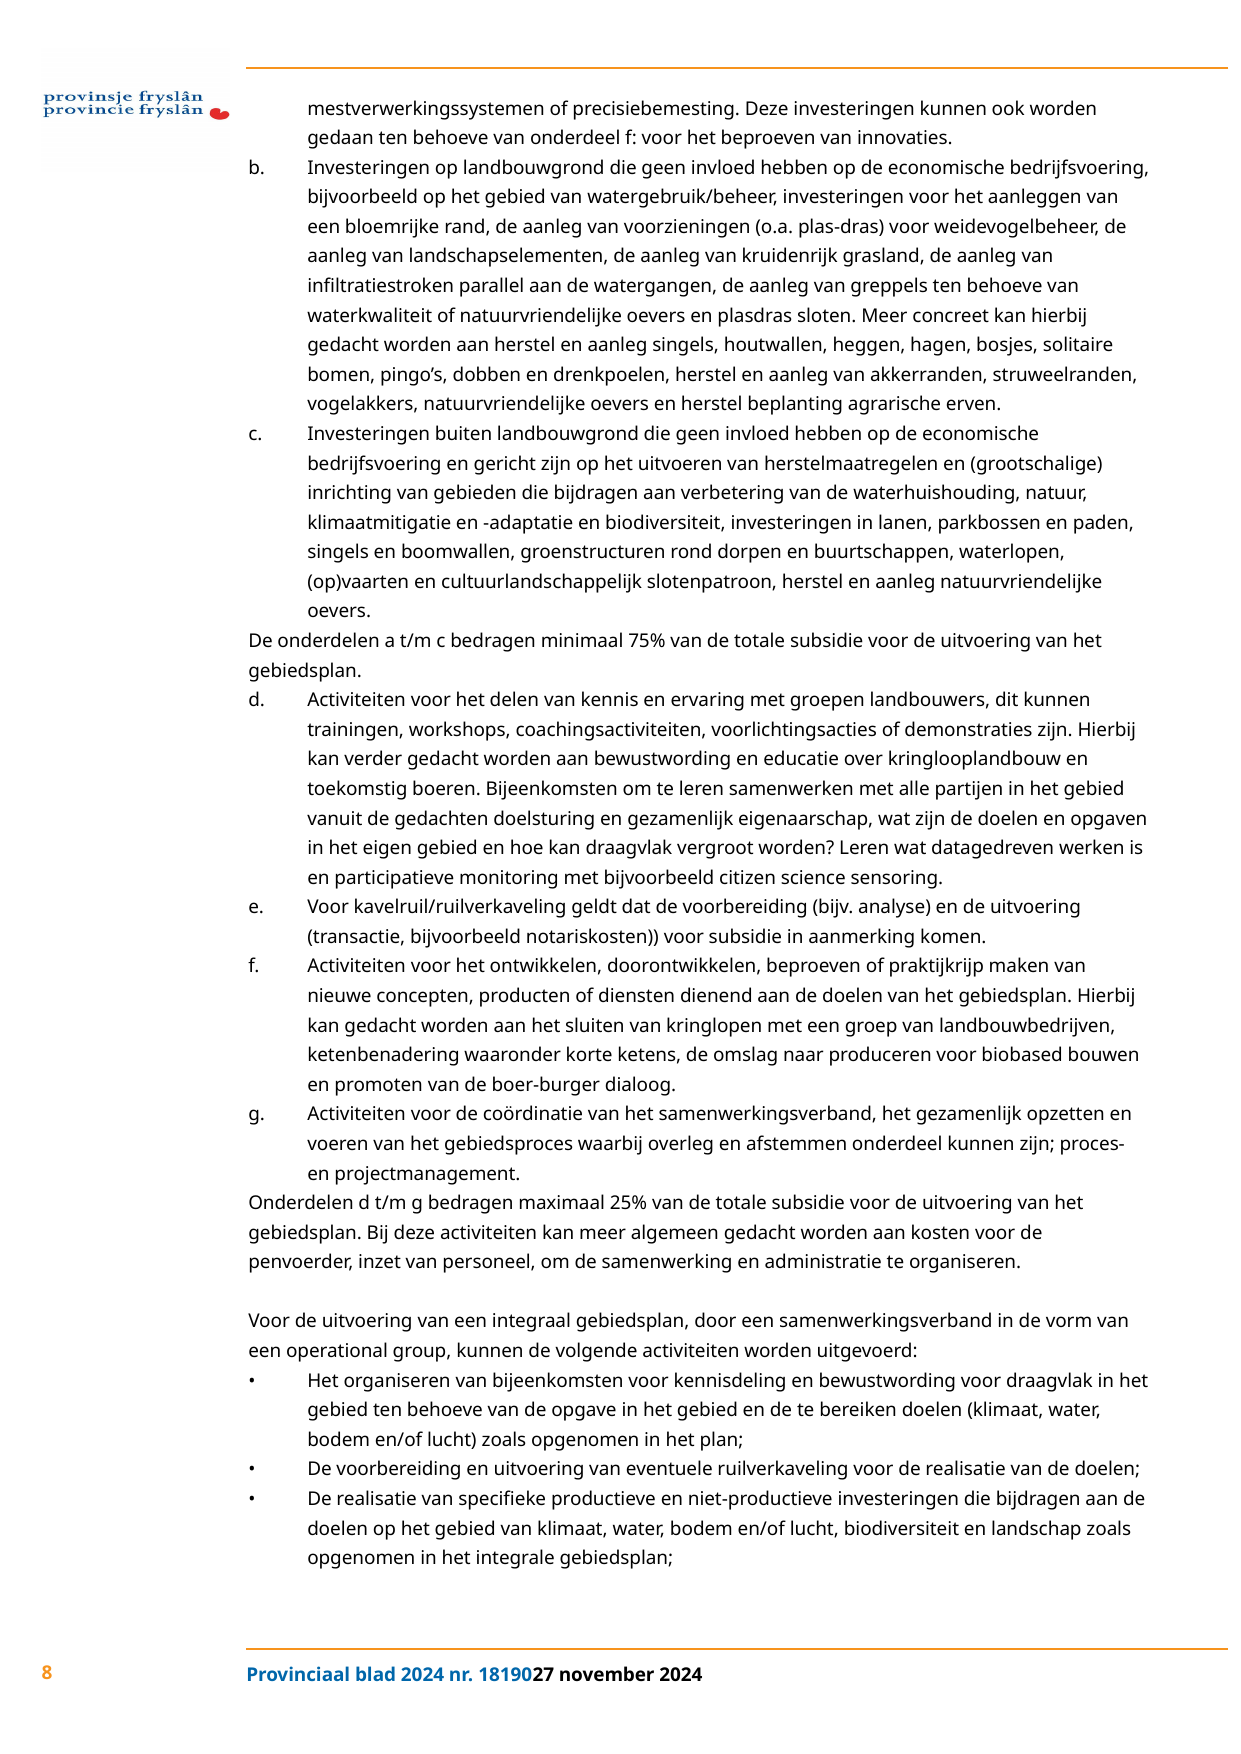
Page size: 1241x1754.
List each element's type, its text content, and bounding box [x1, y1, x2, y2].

list Investeringen buiten landbouwgrond die geen invloed hebben op de economische bedrijfsvoering en gericht zijn op het uitvoeren van herstelmaatregelen en (grootschalige) inrichting van gebieden die bijdragen aan verbetering van de waterhuishouding, natuur, klimaatmitigatie en -adaptatie en biodiversiteit, investeringen in lanen, parkbossen en paden, singels en boomwallen, groenstructuren rond dorpen en buurtschappen, waterlopen, (op)vaarten en cultuurlandschappelijk slotenpatroon, herstel en aanleg natuurvriendelijke oevers. [248, 420, 1152, 623]
list De realisatie van specifieke productieve en niet-productieve investeringen die bijdragen aan de doelen op het gebied van klimaat, water, bodem en/of lucht, biodiversiteit en landschap zoals opgenomen in het integrale gebiedsplan; [248, 1485, 1152, 1570]
list Investeringen op landbouwgrond die geen invloed hebben op de economische bedrijfsvoering, bijvoorbeeld op het gebied van watergebruik/beheer, investeringen voor het aanleggen van een bloemrijke rand, de aanleg van voorzieningen (o.a. plas-dras) voor weidevogelbeheer, de aanleg van landschapselementen, de aanleg van kruidenrijk grasland, de aanleg van infiltratiestroken parallel aan de watergangen, de aanleg van greppels ten behoeve van waterkwaliteit of natuurvriendelijke oevers en plasdras sloten. Meer concreet kan hierbij gedacht worden aan herstel en aanleg singels, houtwallen, heggen, hagen, bosjes, solitaire bomen, pingo’s, dobben en drenkpoelen, herstel en aanleg van akkerranden, struweelranden, vogelakkers, natuurvriendelijke oevers en herstel beplanting agrarische erven. [248, 154, 1152, 416]
picture [41, 47, 231, 172]
list mestverwerkingssystemen of precisiebemesting. Deze investeringen kunnen ook worden gedaan ten behoeve van onderdeel f: voor het beproeven van innovaties. [248, 95, 1152, 150]
text De onderdelen a t/m c bedragen minimaal 75% van de totale subsidie voor de uitvoering van het gebiedsplan. [248, 627, 1152, 683]
list De voorbereiding en uitvoering van eventuele ruilverkaveling voor de realisatie van de doelen; [248, 1456, 1152, 1481]
text Voor de uitvoering van een integraal gebiedsplan, door een samenwerkingsverband in de vorm van een operational group, kunnen de volgende activiteiten worden uitgevoerd: [248, 1308, 1152, 1363]
list Activiteiten voor het ontwikkelen, doorontwikkelen, beproeven of praktijkrijp maken van nieuwe concepten, producten of diensten dienend aan de doelen van het gebiedsplan. Hierbij kan gedacht worden aan het sluiten van kringlopen met een groep van landbouwbedrijven, ketenbenadering waaronder korte ketens, de omslag naar produceren voor biobased bouwen en promoten van de boer-burger dialoog. [248, 953, 1152, 1097]
list Activiteiten voor de coördinatie van het samenwerkingsverband, het gezamenlijk opzetten en voeren van het gebiedsproces waarbij overleg en afstemmen onderdeel kunnen zijn; proces- en projectmanagement. [248, 1101, 1152, 1186]
text Onderdelen d t/m g bedragen maximaal 25% van de totale subsidie voor de uitvoering van het gebiedsplan. Bij deze activiteiten kan meer algemeen gedacht worden aan kosten voor de penvoerder, inzet van personeel, om de samenwerking en administratie te organiseren. [248, 1189, 1152, 1274]
list Het organiseren van bijeenkomsten voor kennisdeling en bewustwording voor draagvlak in het gebied ten behoeve van de opgave in het gebied en de te bereiken doelen (klimaat, water, bodem en/of lucht) zoals opgenomen in het plan; [248, 1367, 1152, 1452]
list Voor kavelruil/ruilverkaveling geldt dat de voorbereiding (bijv. analyse) en de uitvoering (transactie, bijvoorbeeld notariskosten)) voor subsidie in aanmerking komen. [248, 893, 1152, 949]
list Activiteiten voor het delen van kennis en ervaring met groepen landbouwers, dit kunnen trainingen, workshops, coachingsactiviteiten, voorlichtingsacties of demonstraties zijn. Hierbij kan verder gedacht worden aan bewustwording en educatie over kringlooplandbouw en toekomstig boeren. Bijeenkomsten om te leren samenwerken met alle partijen in het gebied vanuit de gedachten doelsturing en gezamenlijk eigenaarschap, wat zijn de doelen en opgaven in het eigen gebied en hoe kan draagvlak vergroot worden? Leren wat datagedreven werken is en participatieve monitoring met bijvoorbeeld citizen science sensoring. [248, 686, 1152, 890]
